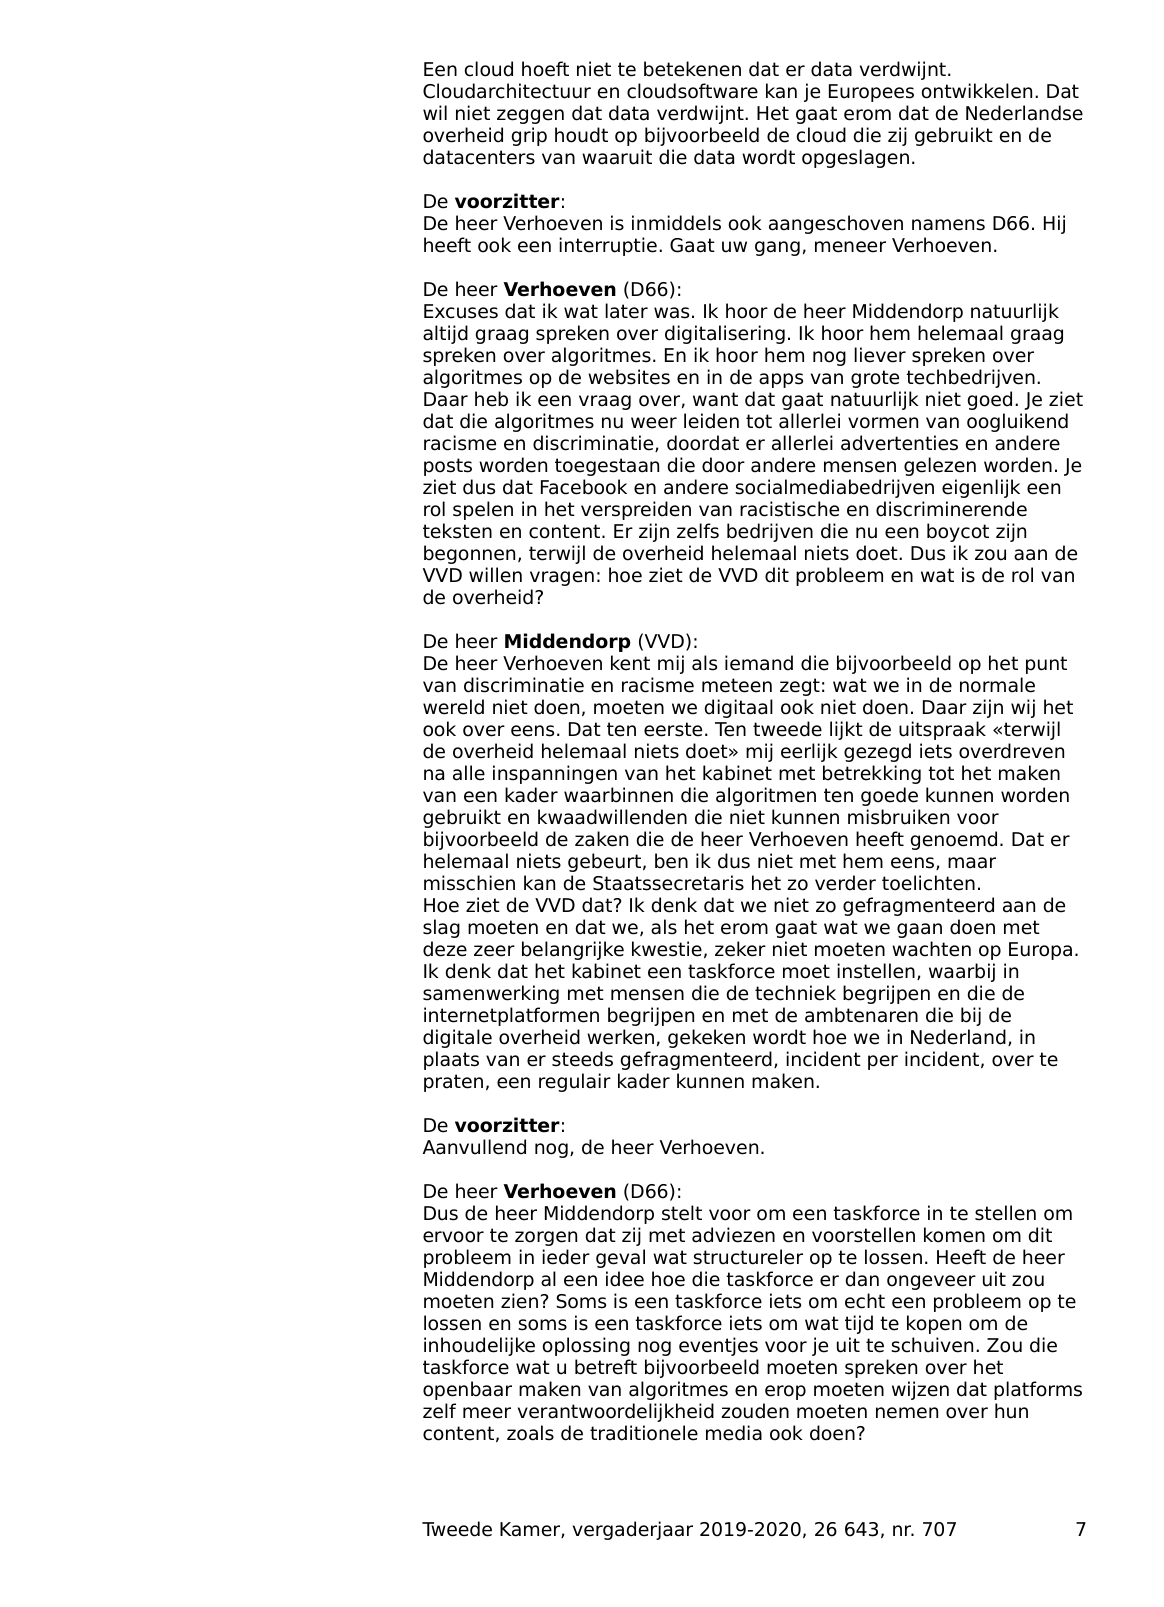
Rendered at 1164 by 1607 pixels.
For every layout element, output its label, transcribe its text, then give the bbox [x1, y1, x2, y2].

text Excuses dat ik wat later was. Ik hoor de heer Middendorp natuurlijk altijd graag spreken over digitalisering. Ik hoor hem helemaal graag spreken over algoritmes. En ik hoor hem nog liever spreken over algoritmes op de websites en in de apps van grote techbedrijven. Daar heb ik een vraag over, want dat gaat natuurlijk niet goed. Je ziet dat die algoritmes nu weer leiden tot allerlei vormen van oogluikend racisme en discriminatie, doordat er allerlei advertenties en andere posts worden toegestaan die door andere mensen gelezen worden. Je ziet dus dat Facebook en andere socialmediabedrijven eigenlijk een rol spelen in het verspreiden van racistische en discriminerende teksten en content. Er zijn zelfs bedrijven die nu een boycot zijn begonnen, terwijl de overheid helemaal niets doet. Dus ik zou aan de VVD willen vragen: hoe ziet de VVD dit probleem en wat is de rol van de overheid? [422, 301, 1087, 609]
text De heer Verhoeven (D66): [422, 1181, 1087, 1203]
text De heer Verhoeven is inmiddels ook aangeschoven namens D66. Hij heeft ook een interruptie. Gaat uw gang, meneer Verhoeven. [422, 213, 1087, 257]
text Dus de heer Middendorp stelt voor om een taskforce in te stellen om ervoor te zorgen dat zij met adviezen en voorstellen komen om dit probleem in ieder geval wat structureler op te lossen. Heeft de heer Middendorp al een idee hoe die taskforce er dan ongeveer uit zou moeten zien? Soms is een taskforce iets om echt een probleem op te lossen en soms is een taskforce iets om wat tijd te kopen om de inhoudelijke oplossing nog eventjes voor je uit te schuiven. Zou die taskforce wat u betreft bijvoorbeeld moeten spreken over het openbaar maken van algoritmes en erop moeten wijzen dat platforms zelf meer verantwoordelijkheid zouden moeten nemen over hun content, zoals de traditionele media ook doen? [422, 1203, 1087, 1445]
text De voorzitter: [422, 191, 1087, 213]
text De voorzitter: [422, 1115, 1087, 1137]
text De heer Middendorp (VVD): [422, 631, 1087, 653]
text Hoe ziet de VVD dat? Ik denk dat we niet zo gefragmenteerd aan de slag moeten en dat we, als het erom gaat wat we gaan doen met deze zeer belangrijke kwestie, zeker niet moeten wachten op Europa. Ik denk dat het kabinet een taskforce moet instellen, waarbij in samenwerking met mensen die de techniek begrijpen en die de internetplatformen begrijpen en met de ambtenaren die bij de digitale overheid werken, gekeken wordt hoe we in Nederland, in plaats van er steeds gefragmenteerd, incident per incident, over te praten, een regulair kader kunnen maken. [422, 895, 1087, 1093]
text De heer Verhoeven kent mij als iemand die bijvoorbeeld op het punt van discriminatie en racisme meteen zegt: wat we in de normale wereld niet doen, moeten we digitaal ook niet doen. Daar zijn wij het ook over eens. Dat ten eerste. Ten tweede lijkt de uitspraak «terwijl de overheid helemaal niets doet» mij eerlijk gezegd iets overdreven na alle inspanningen van het kabinet met betrekking tot het maken van een kader waarbinnen die algoritmen ten goede kunnen worden gebruikt en kwaadwillenden die niet kunnen misbruiken voor bijvoorbeeld de zaken die de heer Verhoeven heeft genoemd. Dat er helemaal niets gebeurt, ben ik dus niet met hem eens, maar misschien kan de Staatssecretaris het zo verder toelichten. [422, 653, 1087, 895]
text De heer Verhoeven (D66): [422, 279, 1087, 301]
text Een cloud hoeft niet te betekenen dat er data verdwijnt. Cloudarchitectuur en cloudsoftware kan je Europees ontwikkelen. Dat wil niet zeggen dat data verdwijnt. Het gaat erom dat de Nederlandse overheid grip houdt op bijvoorbeeld de cloud die zij gebruikt en de datacenters van waaruit die data wordt opgeslagen. [422, 59, 1087, 169]
text Aanvullend nog, de heer Verhoeven. [422, 1137, 1087, 1159]
